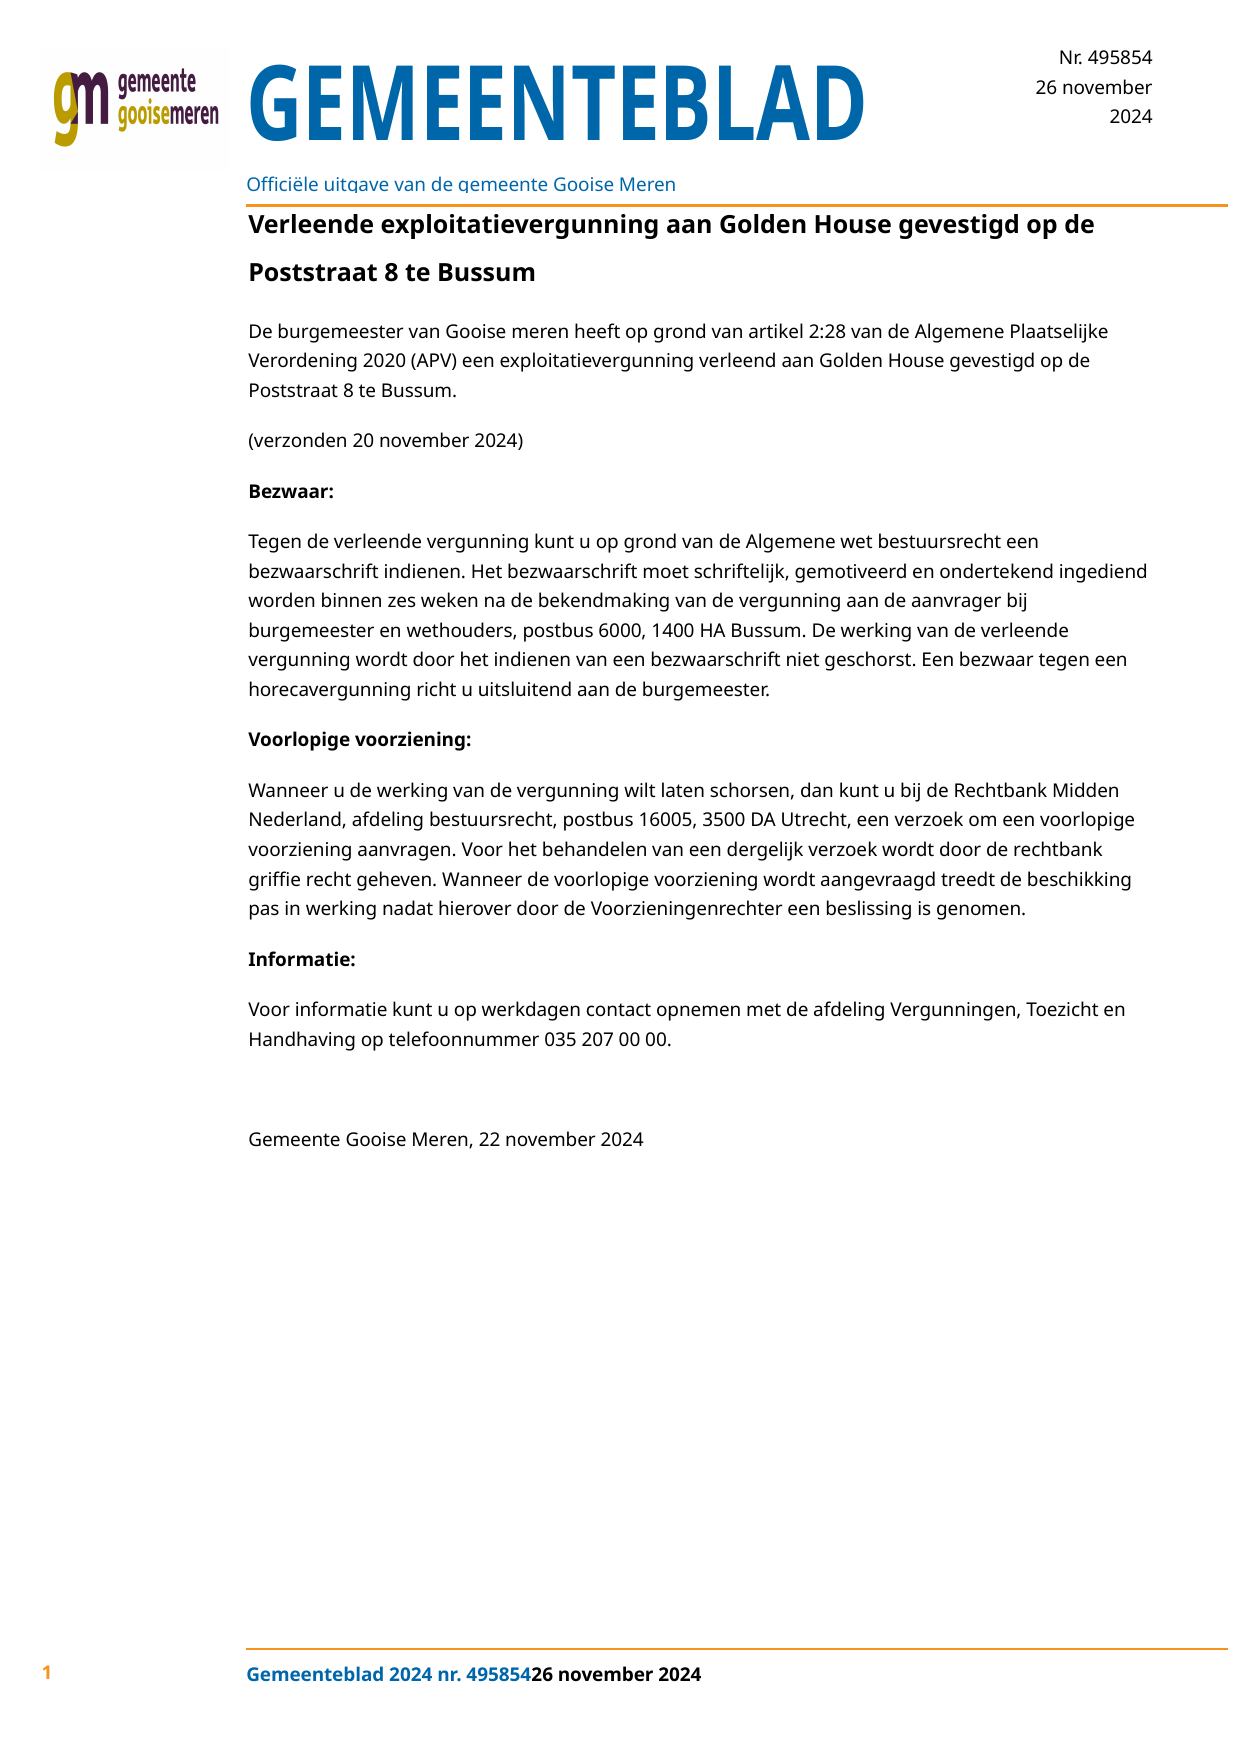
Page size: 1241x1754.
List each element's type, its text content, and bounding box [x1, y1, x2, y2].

text Gemeente Gooise Meren, 22 november 2024 [248, 1127, 1152, 1152]
text Voorlopige voorziening: [248, 727, 1152, 752]
text Informatie: [248, 946, 1152, 972]
text Bezwaar: [248, 478, 1152, 504]
text Verleende exploitatievergunning aan Golden House gevestigd op de Poststraat 8 te Bussum [248, 207, 1152, 288]
text Voor informatie kunt u op werkdagen contact opnemen met de afdeling Vergunningen, Toezicht en Handhaving op telefoonnummer 035 207 00 00. [248, 996, 1152, 1052]
text Wanneer u de werking van de vergunning wilt laten schorsen, dan kunt u bij de Rechtbank Midden Nederland, afdeling bestuursrecht, postbus 16005, 3500 DA Utrecht, een verzoek om een voorlopige voorziening aanvragen. Voor het behandelen van een dergelijk verzoek wordt door de rechtbank griffie recht geheven. Wanneer de voorlopige voorziening wordt aangevraagd treedt de beschikking pas in werking nadat hierover door de Voorzieningenrechter een beslissing is genomen. [248, 777, 1152, 921]
text De burgemeester van Gooise meren heeft op grond van artikel 2:28 van de Algemene Plaatselijke Verordening 2020 (APV) een exploitatievergunning verleend aan Golden House gevestigd op de Poststraat 8 te Bussum. [248, 318, 1152, 403]
text (verzonden 20 november 2024) [248, 427, 1152, 453]
text Tegen de verleende vergunning kunt u op grond van de Algemene wet bestuursrecht een bezwaarschrift indienen. Het bezwaarschrift moet schriftelijk, gemotiveerd en ondertekend ingediend worden binnen zes weken na de bekendmaking van de vergunning aan de aanvrager bij burgemeester en wethouders, postbus 6000, 1400 HA Bussum. De werking van de verleende vergunning wordt door het indienen van een bezwaarschrift niet geschorst. Een bezwaar tegen een horecavergunning richt u uitsluitend aan de burgemeester. [248, 528, 1152, 702]
picture [41, 47, 231, 172]
